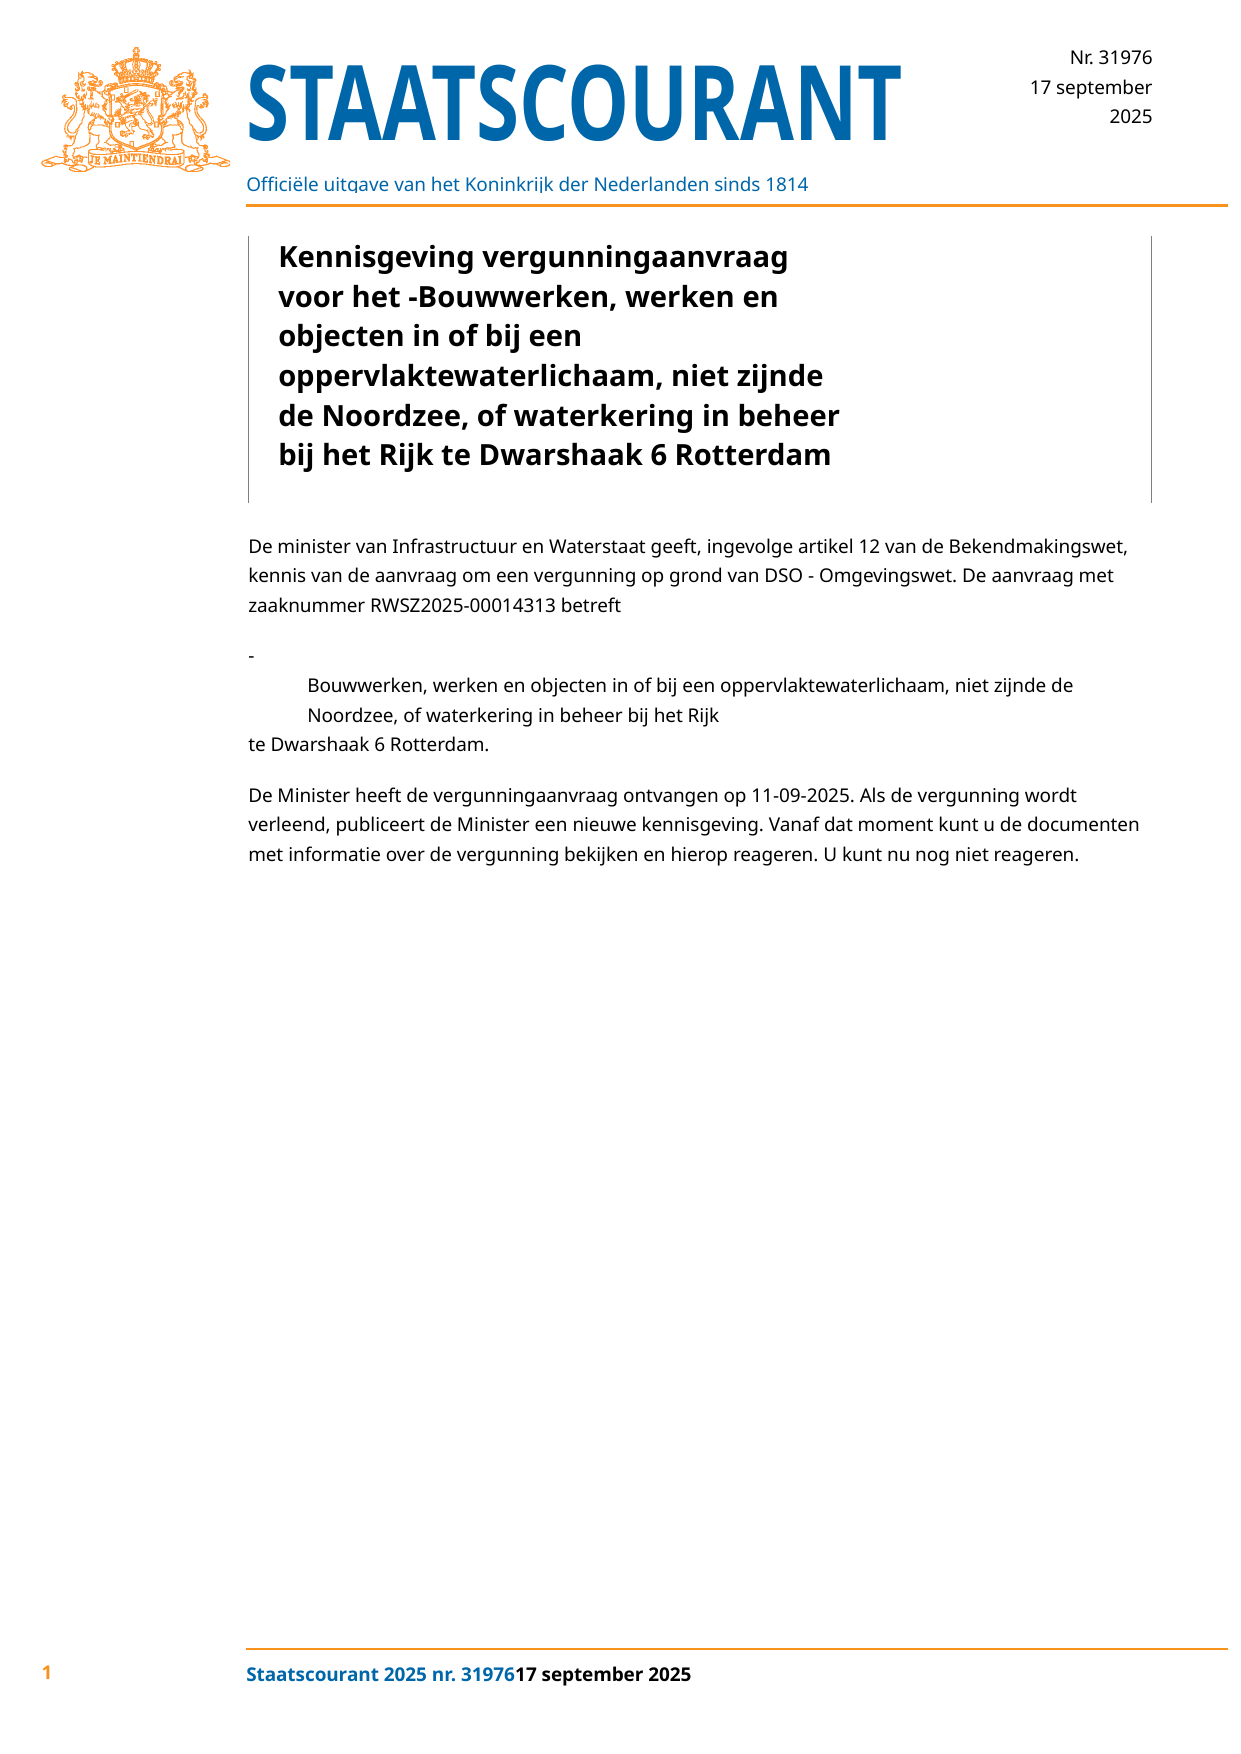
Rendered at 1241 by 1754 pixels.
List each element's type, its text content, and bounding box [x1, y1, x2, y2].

table_header [1090, 236, 1151, 413]
table_header Kennisgeving vergunningaanvraag voor het -Bouwwerken, werken en objecten in of bij een oppervlaktewaterlichaam, niet zijnde de Noordzee, of waterkering in beheer bij het Rijk te Dwarshaak 6 Rotterdam [249, 236, 850, 503]
list Bouwwerken, werken en objecten in of bij een oppervlaktewaterlichaam, niet zijnde de Noordzee, of waterkering in beheer bij het Rijk [248, 672, 1152, 727]
table_header [850, 414, 1151, 503]
table_header [850, 236, 912, 413]
text De Minister heeft de vergunningaanvraag ontvangen op 11-09-2025. Als de vergunning wordt verleend, publiceert de Minister een nieuwe kennisgeving. Vanaf dat moment kunt u de documenten met informatie over de vergunning bekijken en hierop reageren. U kunt nu nog niet reageren. [248, 782, 1152, 867]
text De minister van Infrastructuur en Waterstaat geeft, ingevolge artikel 12 van de Bekendmakingswet, kennis van de aanvraag om een vergunning op grond van DSO - Omgevingswet. De aanvraag met zaaknummer RWSZ2025-00014313 betreft [248, 533, 1152, 618]
picture [912, 236, 1090, 414]
picture [41, 47, 231, 172]
text te Dwarshaak 6 Rotterdam. [248, 731, 1152, 757]
